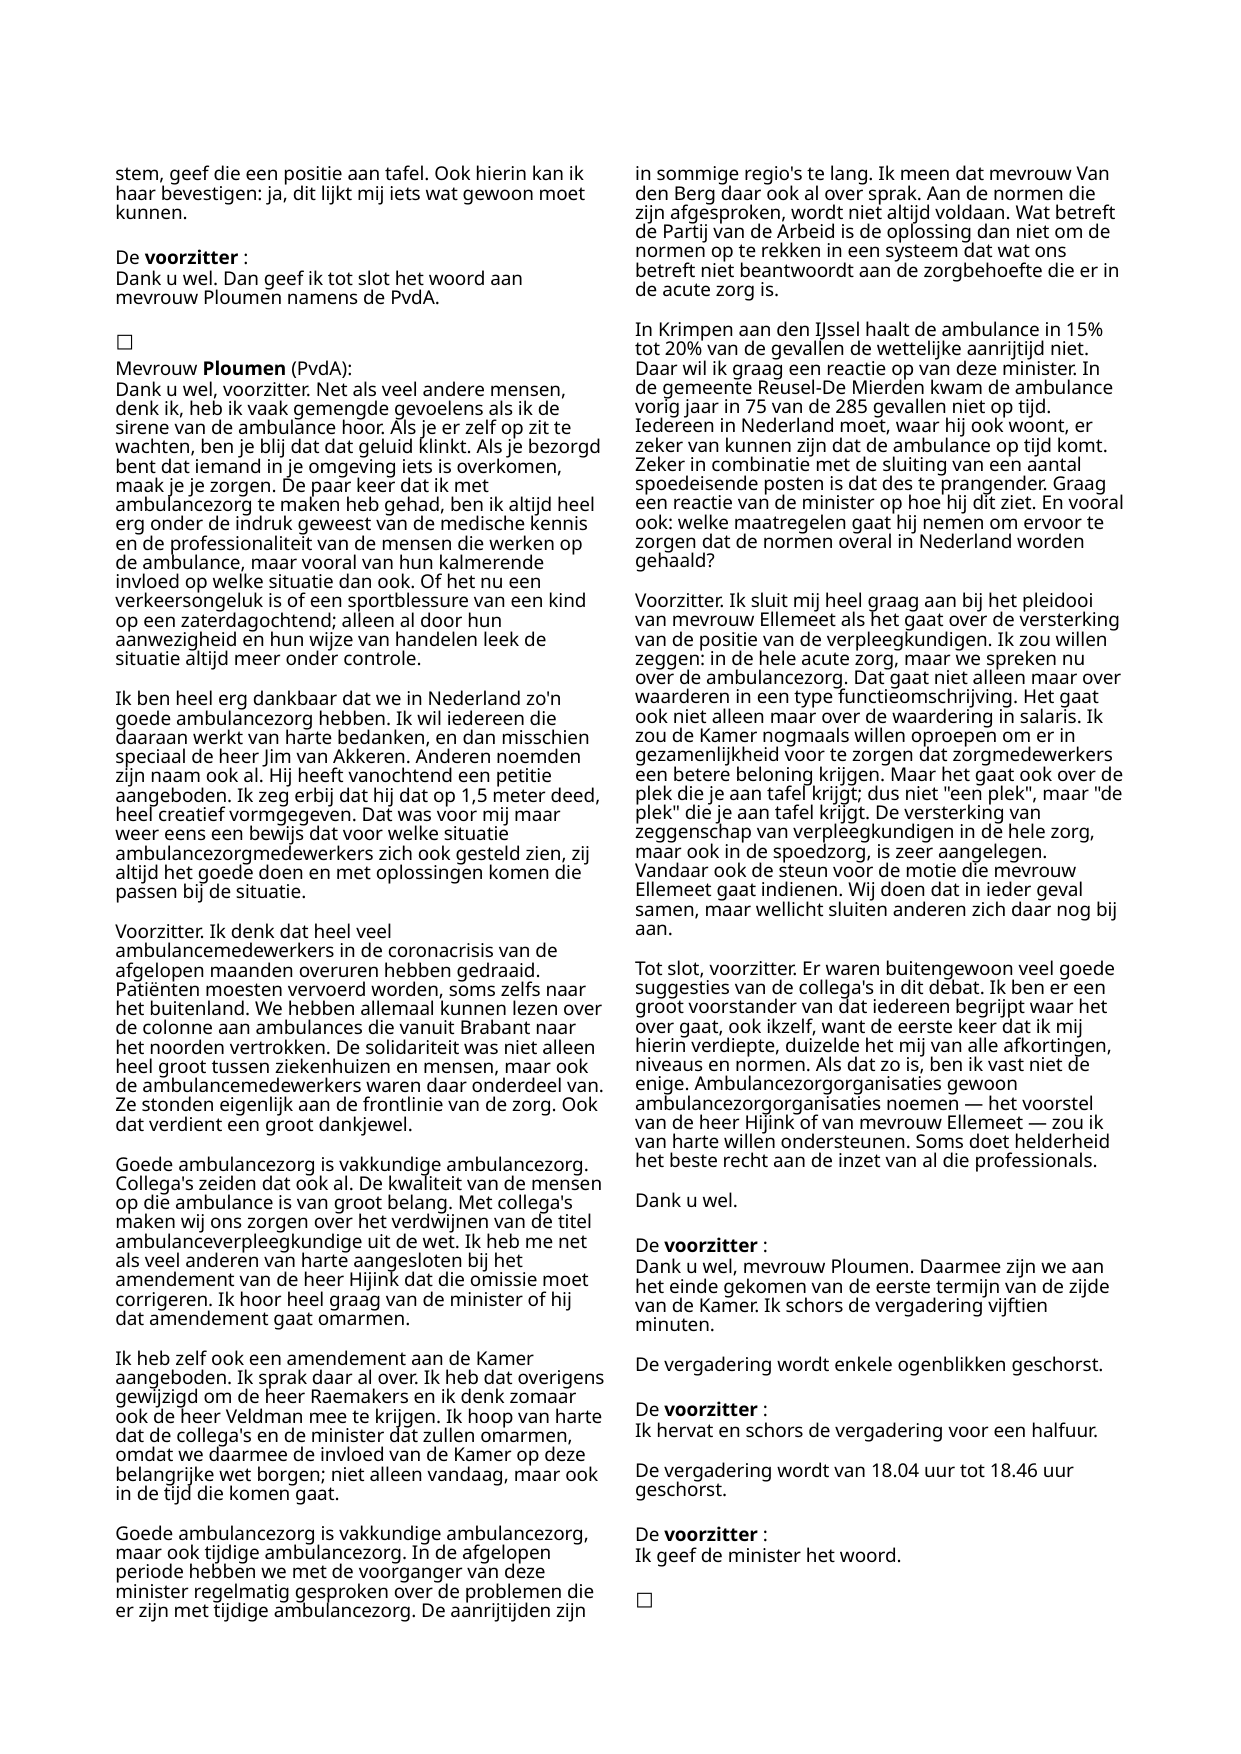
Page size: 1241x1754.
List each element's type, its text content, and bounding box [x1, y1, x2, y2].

text Goede ambulancezorg is vakkundige ambulancezorg. Collega's zeiden dat ook al. De kwaliteit van de mensen op die ambulance is van groot belang. Met collega's maken wij ons zorgen over het verdwijnen van de titel ambulanceverpleegkundige uit de wet. Ik heb me net als veel anderen van harte aangesloten bij het amendement van de heer Hijink dat die omissie moet corrigeren. Ik hoor heel graag van de minister of hij dat amendement gaat omarmen. [115, 1156, 605, 1329]
text Voorzitter. Ik sluit mij heel graag aan bij het pleidooi van mevrouw Ellemeet als het gaat over de versterking van de positie van de verpleegkundigen. Ik zou willen zeggen: in de hele acute zorg, maar we spreken nu over de ambulancezorg. Dat gaat niet alleen maar over waarderen in een type functieomschrijving. Het gaat ook niet alleen maar over de waardering in salaris. Ik zou de Kamer nogmaals willen oproepen om er in gezamenlijkheid voor te zorgen dat zorgmedewerkers een betere beloning krijgen. Maar het gaat ook over de plek die je aan tafel krijgt; dus niet "een plek", maar "de plek" die je aan tafel krijgt. De versterking van zeggenschap van verpleegkundigen in de hele zorg, maar ook in de spoedzorg, is zeer aangelegen. Vandaar ook de steun voor de motie die mevrouw Ellemeet gaat indienen. Wij doen dat in ieder geval samen, maar wellicht sluiten anderen zich daar nog bij aan. [635, 592, 1125, 939]
text De voorzitter : [635, 1233, 1125, 1258]
text Goede ambulancezorg is vakkundige ambulancezorg, maar ook tijdige ambulancezorg. In de afgelopen periode hebben we met de voorganger van deze minister regelmatig gesproken over de problemen die er zijn met tijdige ambulancezorg. De aanrijtijden zijn [115, 1525, 605, 1621]
text Dank u wel. [635, 1192, 1125, 1212]
text Dank u wel, voorzitter. Net als veel andere mensen, denk ik, heb ik vaak gemengde gevoelens als ik de sirene van de ambulance hoor. Als je er zelf op zit te wachten, ben je blij dat dat geluid klinkt. Als je bezorgd bent dat iemand in je omgeving iets is overkomen, maak je je zorgen. De paar keer dat ik met ambulancezorg te maken heb gehad, ben ik altijd heel erg onder de indruk geweest van de medische kennis en de professionaliteit van de mensen die werken op de ambulance, maar vooral van hun kalmerende invloed op welke situatie dan ook. Of het nu een verkeersongeluk is of een sportblessure van een kind op een zaterdagochtend; alleen al door hun aanwezigheid en hun wijze van handelen leek de situatie altijd meer onder controle. [115, 381, 605, 669]
text Ik geef de minister het woord. [635, 1547, 1125, 1567]
text ⬜ [115, 329, 605, 355]
text Ik hervat en schors de vergadering voor een halfuur. [635, 1422, 1125, 1441]
text De voorzitter : [115, 244, 605, 270]
text De vergadering wordt van 18.04 uur tot 18.46 uur geschorst. [635, 1462, 1125, 1501]
text stem, geef die een positie aan tafel. Ook hierin kan ik haar bevestigen: ja, dit lijkt mij iets wat gewoon moet kunnen. [115, 165, 605, 223]
text De voorzitter : [635, 1396, 1125, 1422]
text Ik heb zelf ook een amendement aan de Kamer aangeboden. Ik sprak daar al over. Ik heb dat overigens gewijzigd om de heer Raemakers en ik denk zomaar ook de heer Veldman mee te krijgen. Ik hoop van harte dat de collega's en de minister dat zullen omarmen, omdat we daarmee de invloed van de Kamer op deze belangrijke wet borgen; niet alleen vandaag, maar ook in de tijd die komen gaat. [115, 1350, 605, 1504]
text ⬜ [635, 1587, 1125, 1613]
text Tot slot, voorzitter. Er waren buitengewoon veel goede suggesties van de collega's in dit debat. Ik ben er een groot voorstander van dat iedereen begrijpt waar het over gaat, ook ikzelf, want de eerste keer dat ik mij hierin verdiepte, duizelde het mij van alle afkortingen, niveaus en normen. Als dat zo is, ben ik vast niet de enige. Ambulancezorgorganisaties gewoon ambulancezorgorganisaties noemen — het voorstel van de heer Hijink of van mevrouw Ellemeet — zou ik van harte willen ondersteunen. Soms doet helderheid het beste recht aan de inzet van al die professionals. [635, 960, 1125, 1172]
text Ik ben heel erg dankbaar dat we in Nederland zo'n goede ambulancezorg hebben. Ik wil iedereen die daaraan werkt van harte bedanken, en dan misschien speciaal de heer Jim van Akkeren. Anderen noemden zijn naam ook al. Hij heeft vanochtend een petitie aangeboden. Ik zeg erbij dat hij dat op 1,5 meter deed, heel creatief vormgegeven. Dat was voor mij maar weer eens een bewijs dat voor welke situatie ambulancezorgmedewerkers zich ook gesteld zien, zij altijd het goede doen en met oplossingen komen die passen bij de situatie. [115, 690, 605, 902]
text Dank u wel, mevrouw Ploumen. Daarmee zijn we aan het einde gekomen van de eerste termijn van de zijde van de Kamer. Ik schors de vergadering vijftien minuten. [635, 1258, 1125, 1335]
text In Krimpen aan den IJssel haalt de ambulance in 15% tot 20% van de gevallen de wettelijke aanrijtijd niet. Daar wil ik graag een reactie op van deze minister. In de gemeente Reusel-De Mierden kwam de ambulance vorig jaar in 75 van de 285 gevallen niet op tijd. Iedereen in Nederland moet, waar hij ook woont, er zeker van kunnen zijn dat de ambulance op tijd komt. Zeker in combinatie met de sluiting van een aantal spoedeisende posten is dat des te prangender. Graag een reactie van de minister op hoe hij dit ziet. En vooral ook: welke maatregelen gaat hij nemen om ervoor te zorgen dat de normen overal in Nederland worden gehaald? [635, 321, 1125, 571]
text De vergadering wordt enkele ogenblikken geschorst. [635, 1356, 1125, 1376]
text Mevrouw Ploumen (PvdA): [115, 355, 605, 381]
text Dank u wel. Dan geef ik tot slot het woord aan mevrouw Ploumen namens de PvdA. [115, 270, 605, 308]
text De voorzitter : [635, 1522, 1125, 1547]
text Voorzitter. Ik denk dat heel veel ambulancemedewerkers in de coronacrisis van de afgelopen maanden overuren hebben gedraaid. Patiënten moesten vervoerd worden, soms zelfs naar het buitenland. We hebben allemaal kunnen lezen over de colonne aan ambulances die vanuit Brabant naar het noorden vertrokken. De solidariteit was niet alleen heel groot tussen ziekenhuizen en mensen, maar ook de ambulancemedewerkers waren daar onderdeel van. Ze stonden eigenlijk aan de frontlinie van de zorg. Ook dat verdient een groot dankjewel. [115, 923, 605, 1135]
text in sommige regio's te lang. Ik meen dat mevrouw Van den Berg daar ook al over sprak. Aan de normen die zijn afgesproken, wordt niet altijd voldaan. Wat betreft de Partij van de Arbeid is de oplossing dan niet om de normen op te rekken in een systeem dat wat ons betreft niet beantwoordt aan de zorgbehoefte die er in de acute zorg is. [635, 165, 1125, 300]
